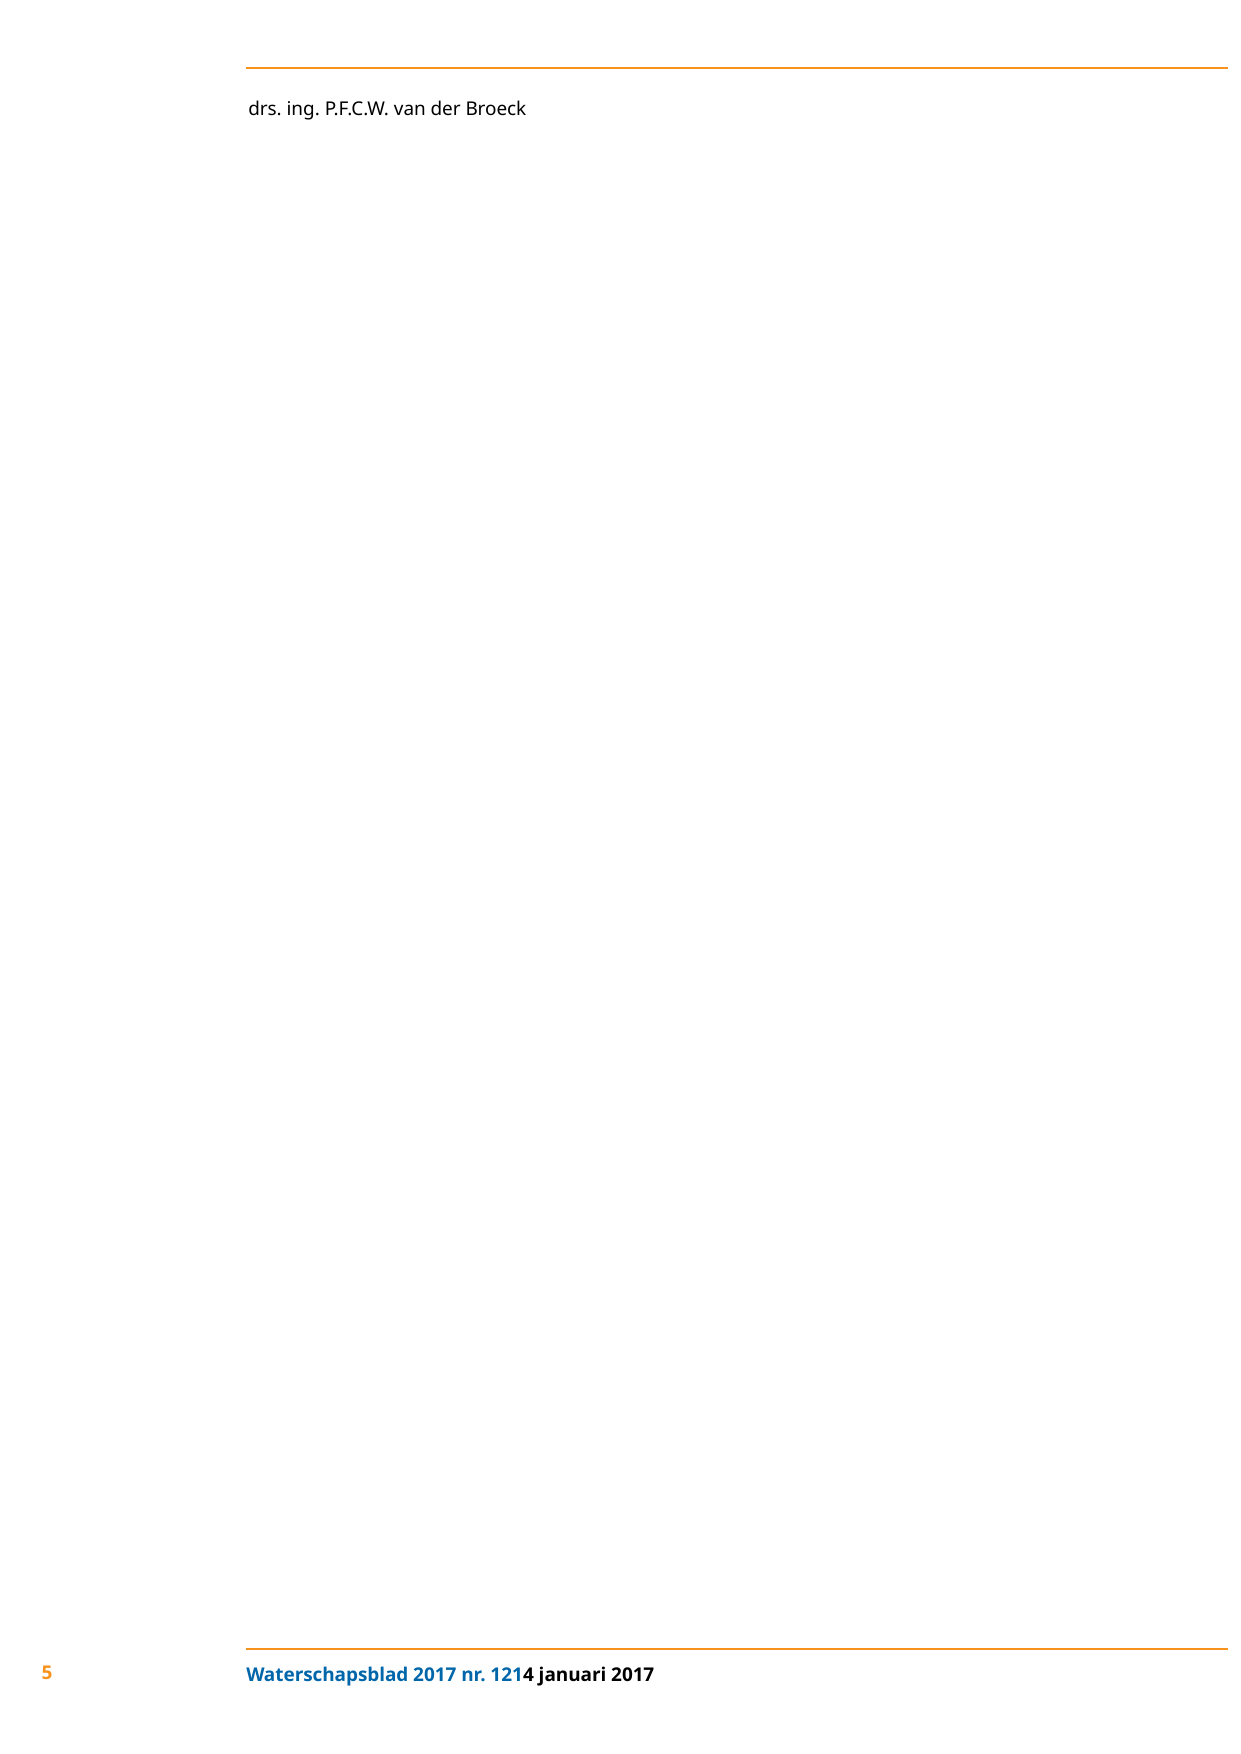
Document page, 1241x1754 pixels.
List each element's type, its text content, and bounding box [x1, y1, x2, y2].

text drs. ing. P.F.C.W. van der Broeck [248, 95, 1152, 121]
picture [41, 47, 231, 172]
